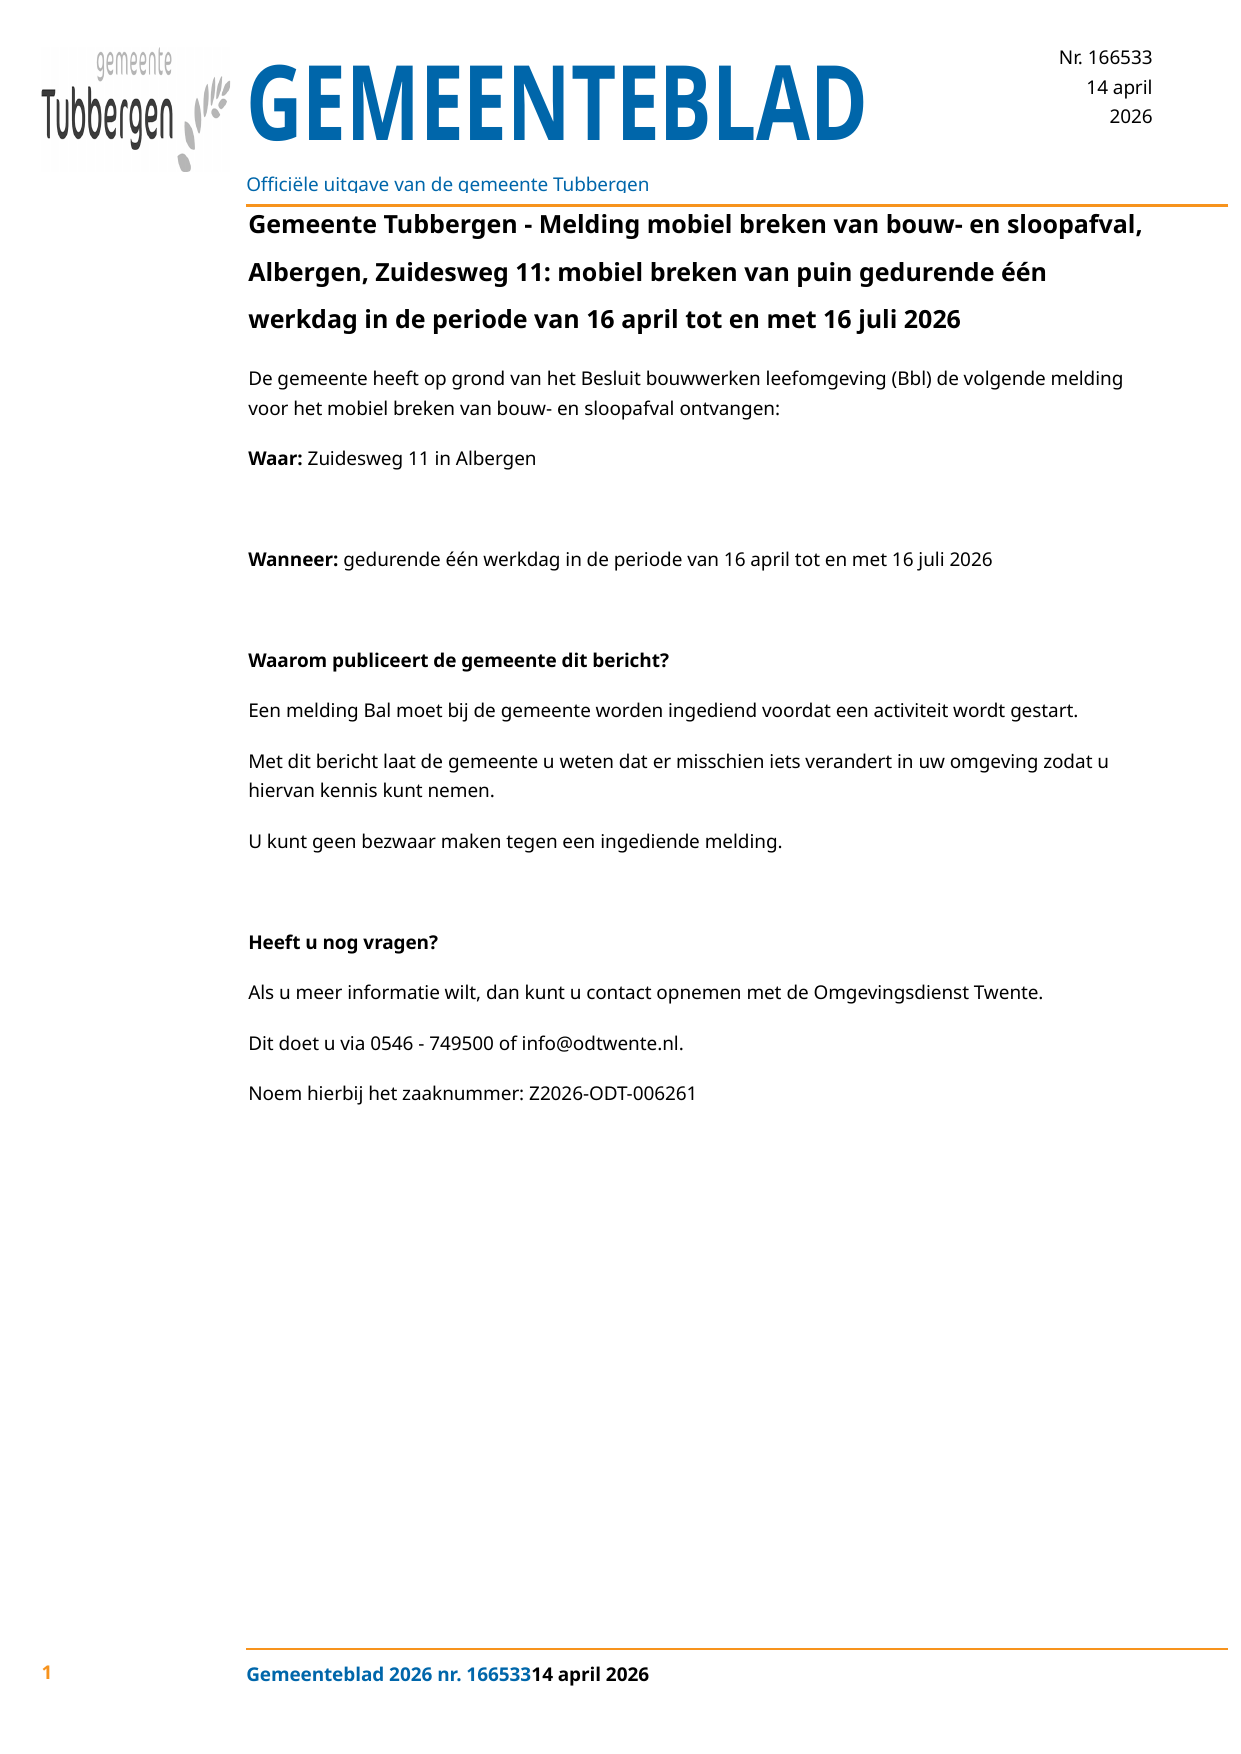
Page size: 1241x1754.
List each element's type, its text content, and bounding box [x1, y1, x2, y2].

text Een melding Bal moet bij de gemeente worden ingediend voordat een activiteit wordt gestart. [248, 698, 1152, 723]
text Dit doet u via 0546 - 749500 of info@odtwente.nl. [248, 1030, 1152, 1055]
text Noem hierbij het zaaknummer: Z2026-ODT-006261 [248, 1080, 1152, 1106]
text Heeft u nog vragen? [248, 929, 1152, 954]
text De gemeente heeft op grond van het Besluit bouwwerken leefomgeving (Bbl) de volgende melding voor het mobiel breken van bouw- en sloopafval ontvangen: [248, 366, 1152, 421]
text Wanneer: gedurende één werkdag in de periode van 16 april tot en met 16 juli 2026 [248, 546, 1152, 572]
text Waarom publiceert de gemeente dit bericht? [248, 647, 1152, 673]
text Met dit bericht laat de gemeente u weten dat er misschien iets verandert in uw omgeving zodat u hiervan kennis kunt nemen. [248, 748, 1152, 803]
text U kunt geen bezwaar maken tegen een ingediende melding. [248, 828, 1152, 854]
text Waar: Zuidesweg 11 in Albergen [248, 446, 1152, 471]
picture [41, 47, 231, 172]
text Als u meer informatie wilt, dan kunt u contact opnemen met de Omgevingsdienst Twente. [248, 979, 1152, 1005]
text Gemeente Tubbergen - Melding mobiel breken van bouw- en sloopafval, Albergen, Zuidesweg 11: mobiel breken van puin gedurende één werkdag in de periode van 16 april tot en met 16 juli 2026 [248, 207, 1152, 336]
